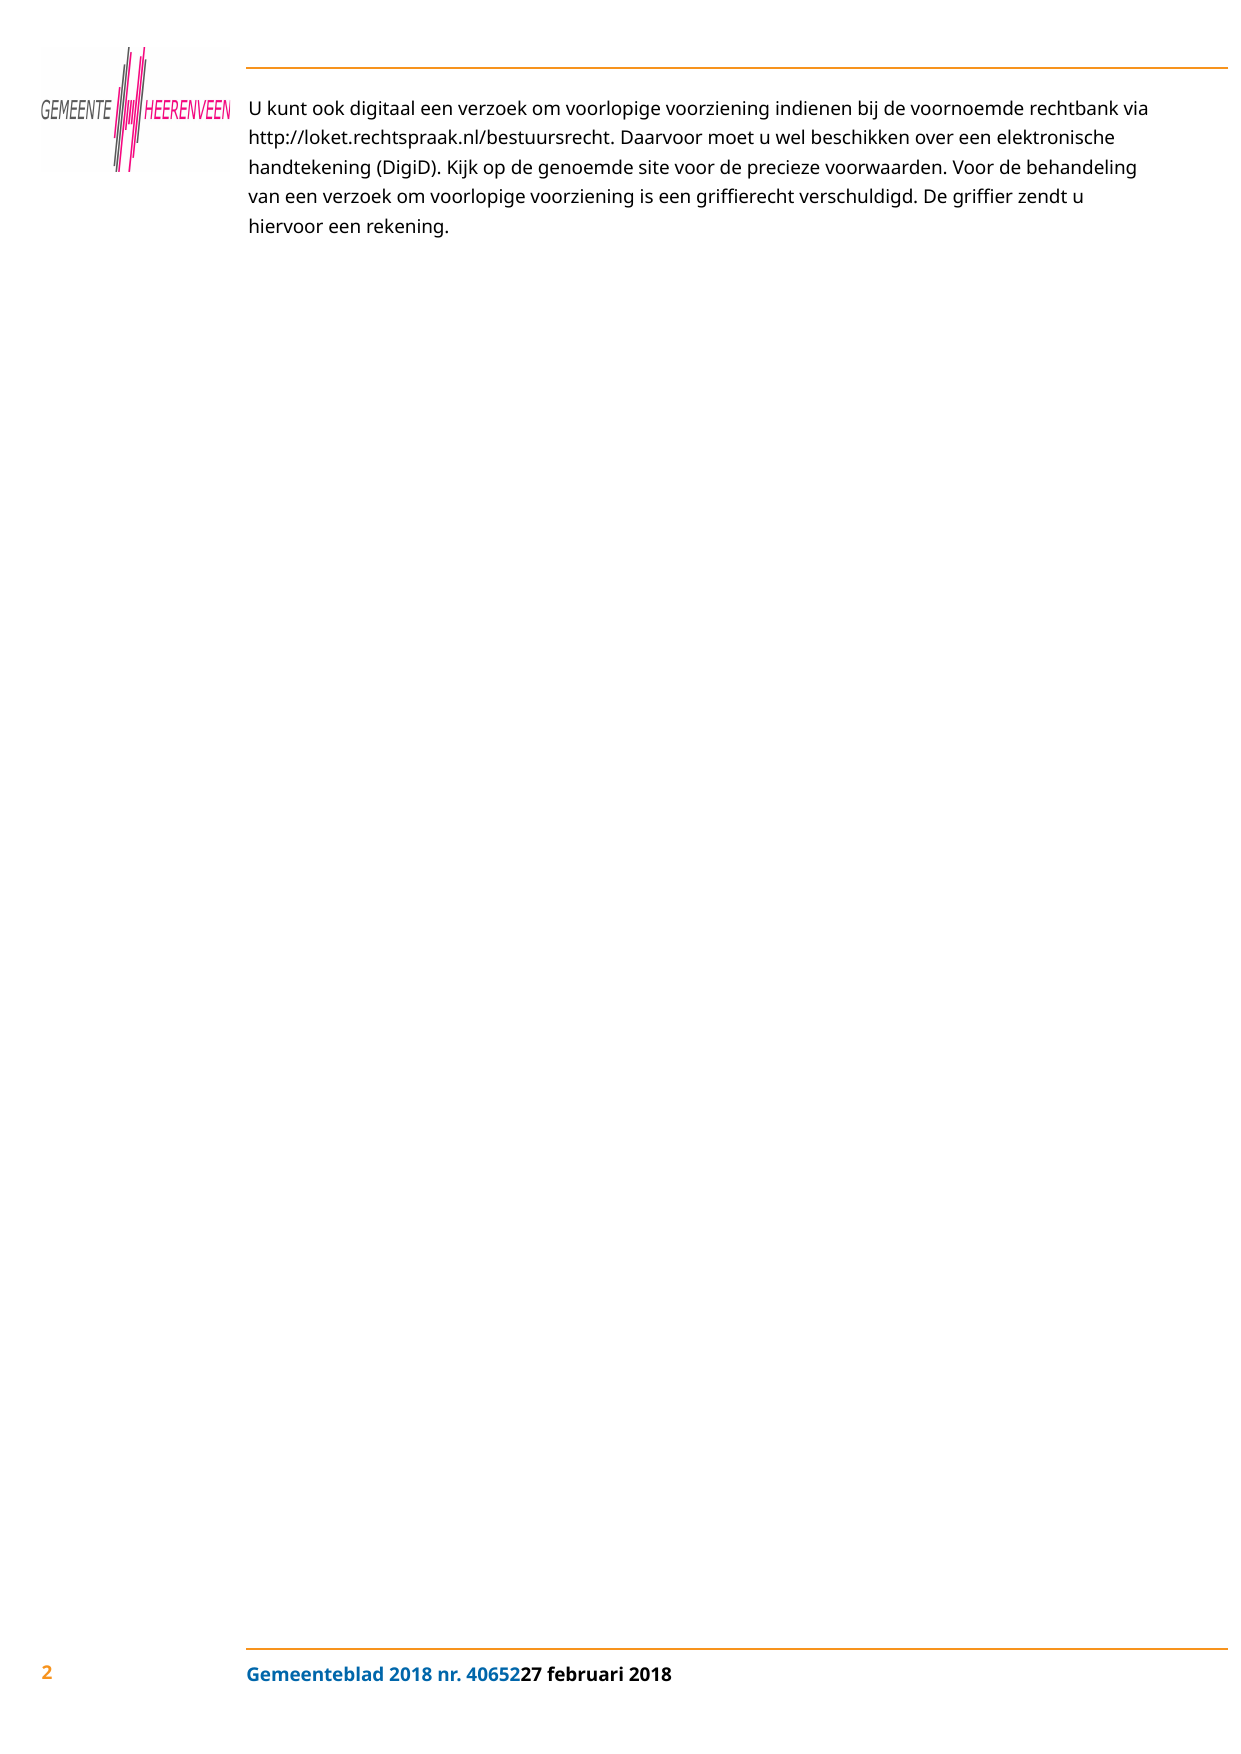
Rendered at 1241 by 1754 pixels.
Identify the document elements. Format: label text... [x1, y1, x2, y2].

picture [41, 47, 231, 172]
text U kunt ook digitaal een verzoek om voorlopige voorziening indienen bij de voornoemde rechtbank via http://loket.rechtspraak.nl/bestuursrecht. Daarvoor moet u wel beschikken over een elektronische handtekening (DigiD). Kijk op de genoemde site voor de precieze voorwaarden. Voor de behandeling van een verzoek om voorlopige voorziening is een griffierecht verschuldigd. De griffier zendt u hiervoor een rekening. [248, 95, 1152, 239]
